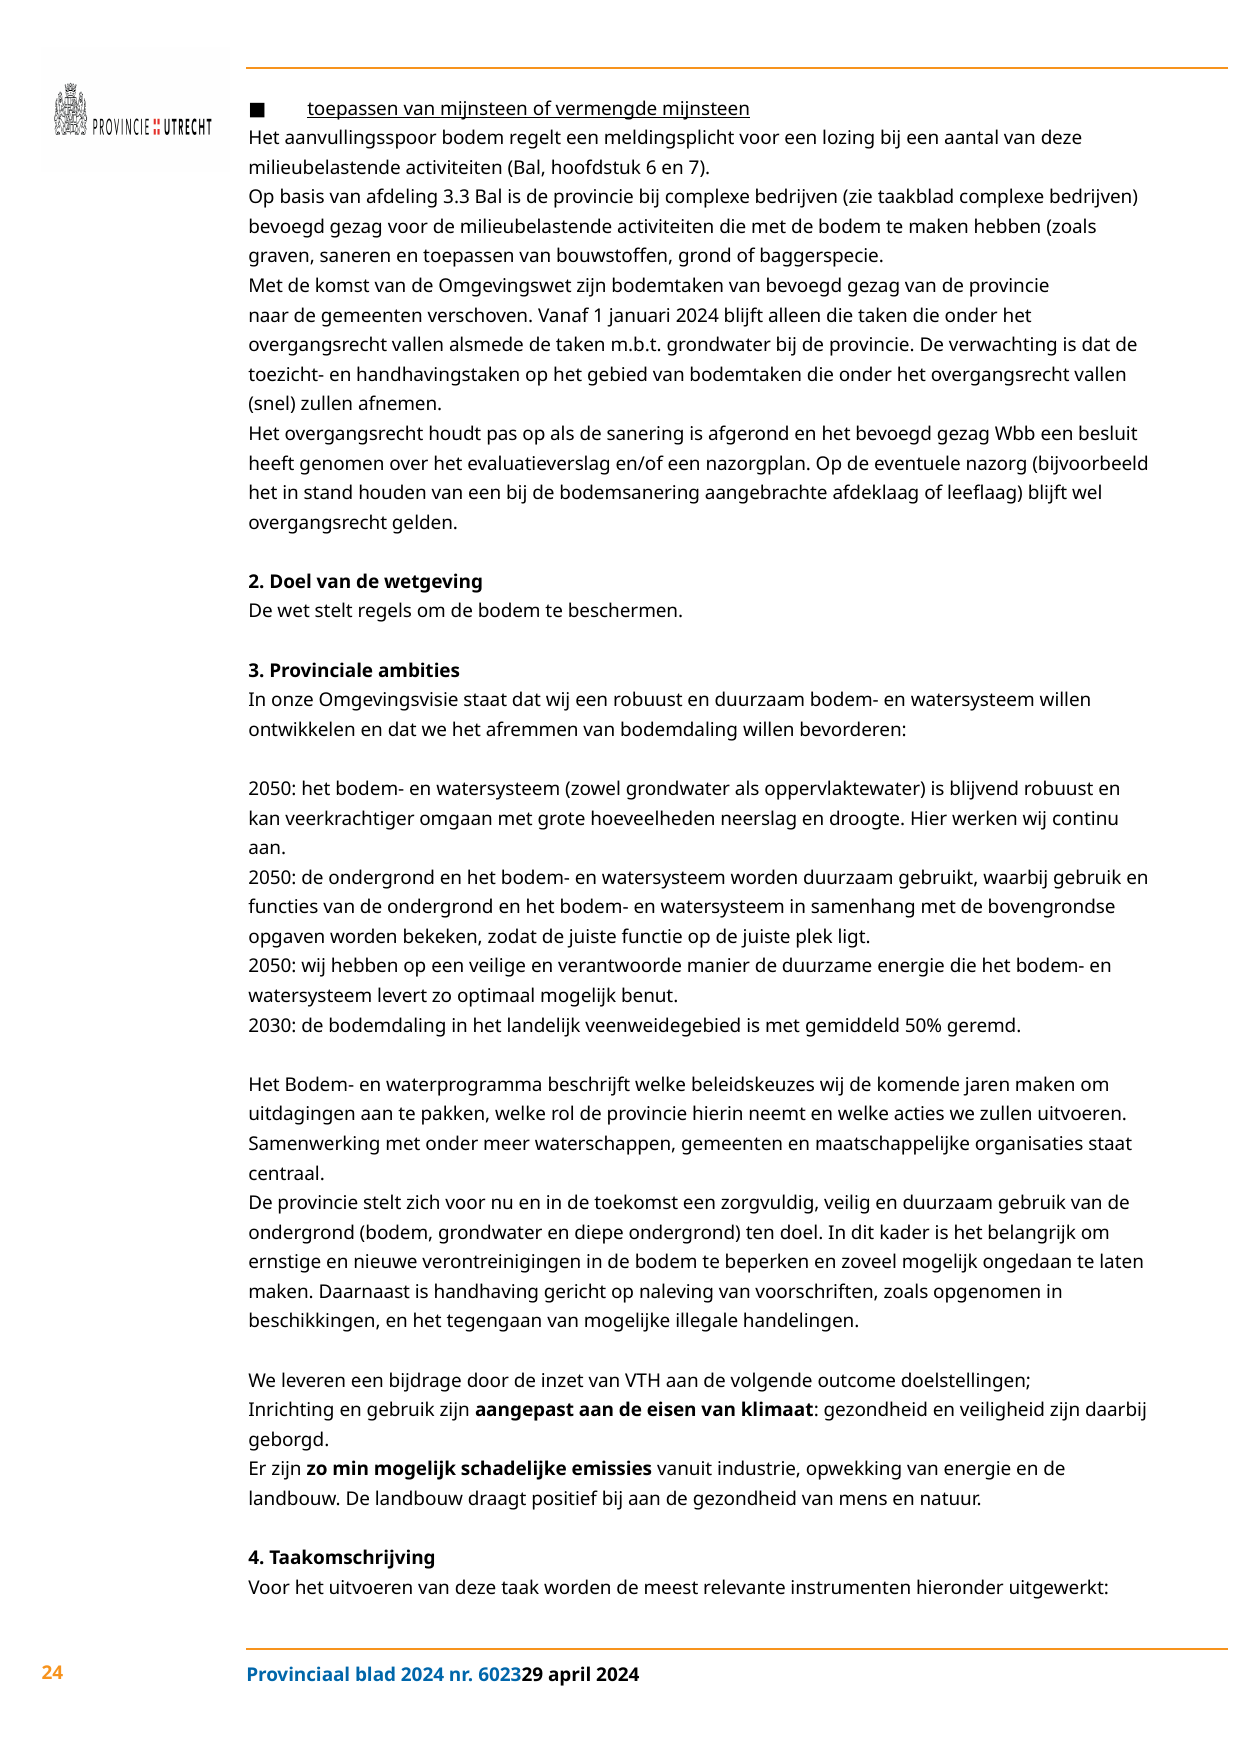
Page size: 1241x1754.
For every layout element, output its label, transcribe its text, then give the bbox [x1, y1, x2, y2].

text Met de komst van de Omgevingswet zijn bodemtaken van bevoegd gezag van de provincie [248, 272, 1152, 298]
text 4. Taakomschrijving [248, 1544, 1152, 1570]
text Voor het uitvoeren van deze taak worden de meest relevante instrumenten hieronder uitgewerkt: [248, 1574, 1152, 1600]
text De provincie stelt zich voor nu en in de toekomst een zorgvuldig, veilig en duurzaam gebruik van de ondergrond (bodem, grondwater en diepe ondergrond) ten doel. In dit kader is het belangrijk om ernstige en nieuwe verontreinigingen in de bodem te beperken en zoveel mogelijk ongedaan te laten maken. Daarnaast is handhaving gericht op naleving van voorschriften, zoals opgenomen in beschikkingen, en het tegengaan van mogelijke illegale handelingen. [248, 1189, 1152, 1333]
text De wet stelt regels om de bodem te beschermen. [248, 598, 1152, 623]
text 2030: de bodemdaling in het landelijk veenweidegebied is met gemiddeld 50% geremd. [248, 1012, 1152, 1038]
text 2050: de ondergrond en het bodem- en watersysteem worden duurzaam gebruikt, waarbij gebruik en functies van de ondergrond en het bodem- en watersysteem in samenhang met de bovengrondse opgaven worden bekeken, zodat de juiste functie op de juiste plek ligt. [248, 864, 1152, 949]
text 2. Doel van de wetgeving [248, 568, 1152, 594]
text In onze Omgevingsvisie staat dat wij een robuust en duurzaam bodem- en watersysteem willen ontwikkelen en dat we het afremmen van bodemdaling willen bevorderen: [248, 686, 1152, 742]
text Inrichting en gebruik zijn aangepast aan de eisen van klimaat: gezondheid en veiligheid zijn daarbij geborgd. [248, 1396, 1152, 1452]
text 2050: wij hebben op een veilige en verantwoorde manier de duurzame energie die het bodem- en watersysteem levert zo optimaal mogelijk benut. [248, 953, 1152, 1008]
text Op basis van afdeling 3.3 Bal is de provincie bij complexe bedrijven (zie taakblad complexe bedrijven) bevoegd gezag voor de milieubelastende activiteiten die met de bodem te maken hebben (zoals graven, saneren en toepassen van bouwstoffen, grond of baggerspecie. [248, 183, 1152, 268]
text 3. Provinciale ambities [248, 657, 1152, 683]
text Er zijn zo min mogelijk schadelijke emissies vanuit industrie, opwekking van energie en de landbouw. De landbouw draagt positief bij aan de gezondheid van mens en natuur. [248, 1456, 1152, 1511]
text 2050: het bodem- en watersysteem (zowel grondwater als oppervlaktewater) is blijvend robuust en kan veerkrachtiger omgaan met grote hoeveelheden neerslag en droogte. Hier werken wij continu aan. [248, 775, 1152, 860]
list toepassen van mijnsteen of vermengde mijnsteen [248, 95, 1152, 121]
text Het overgangsrecht houdt pas op als de sanering is afgerond en het bevoegd gezag Wbb een besluit heeft genomen over het evaluatieverslag en/of een nazorgplan. Op de eventuele nazorg (bijvoorbeeld het in stand houden van een bij de bodemsanering aangebrachte afdeklaag of leeflaag) blijft wel overgangsrecht gelden. [248, 420, 1152, 535]
text Het aanvullingsspoor bodem regelt een meldingsplicht voor een lozing bij een aantal van deze milieubelastende activiteiten (Bal, hoofdstuk 6 en 7). [248, 124, 1152, 180]
text Het Bodem- en waterprogramma beschrijft welke beleidskeuzes wij de komende jaren maken om uitdagingen aan te pakken, welke rol de provincie hierin neemt en welke acties we zullen uitvoeren. Samenwerking met onder meer waterschappen, gemeenten en maatschappelijke organisaties staat centraal. [248, 1071, 1152, 1186]
text naar de gemeenten verschoven. Vanaf 1 januari 2024 blijft alleen die taken die onder het overgangsrecht vallen alsmede de taken m.b.t. grondwater bij de provincie. De verwachting is dat de toezicht- en handhavingstaken op het gebied van bodemtaken die onder het overgangsrecht vallen (snel) zullen afnemen. [248, 302, 1152, 416]
picture [41, 47, 231, 172]
text We leveren een bijdrage door de inzet van VTH aan de volgende outcome doelstellingen; [248, 1367, 1152, 1393]
